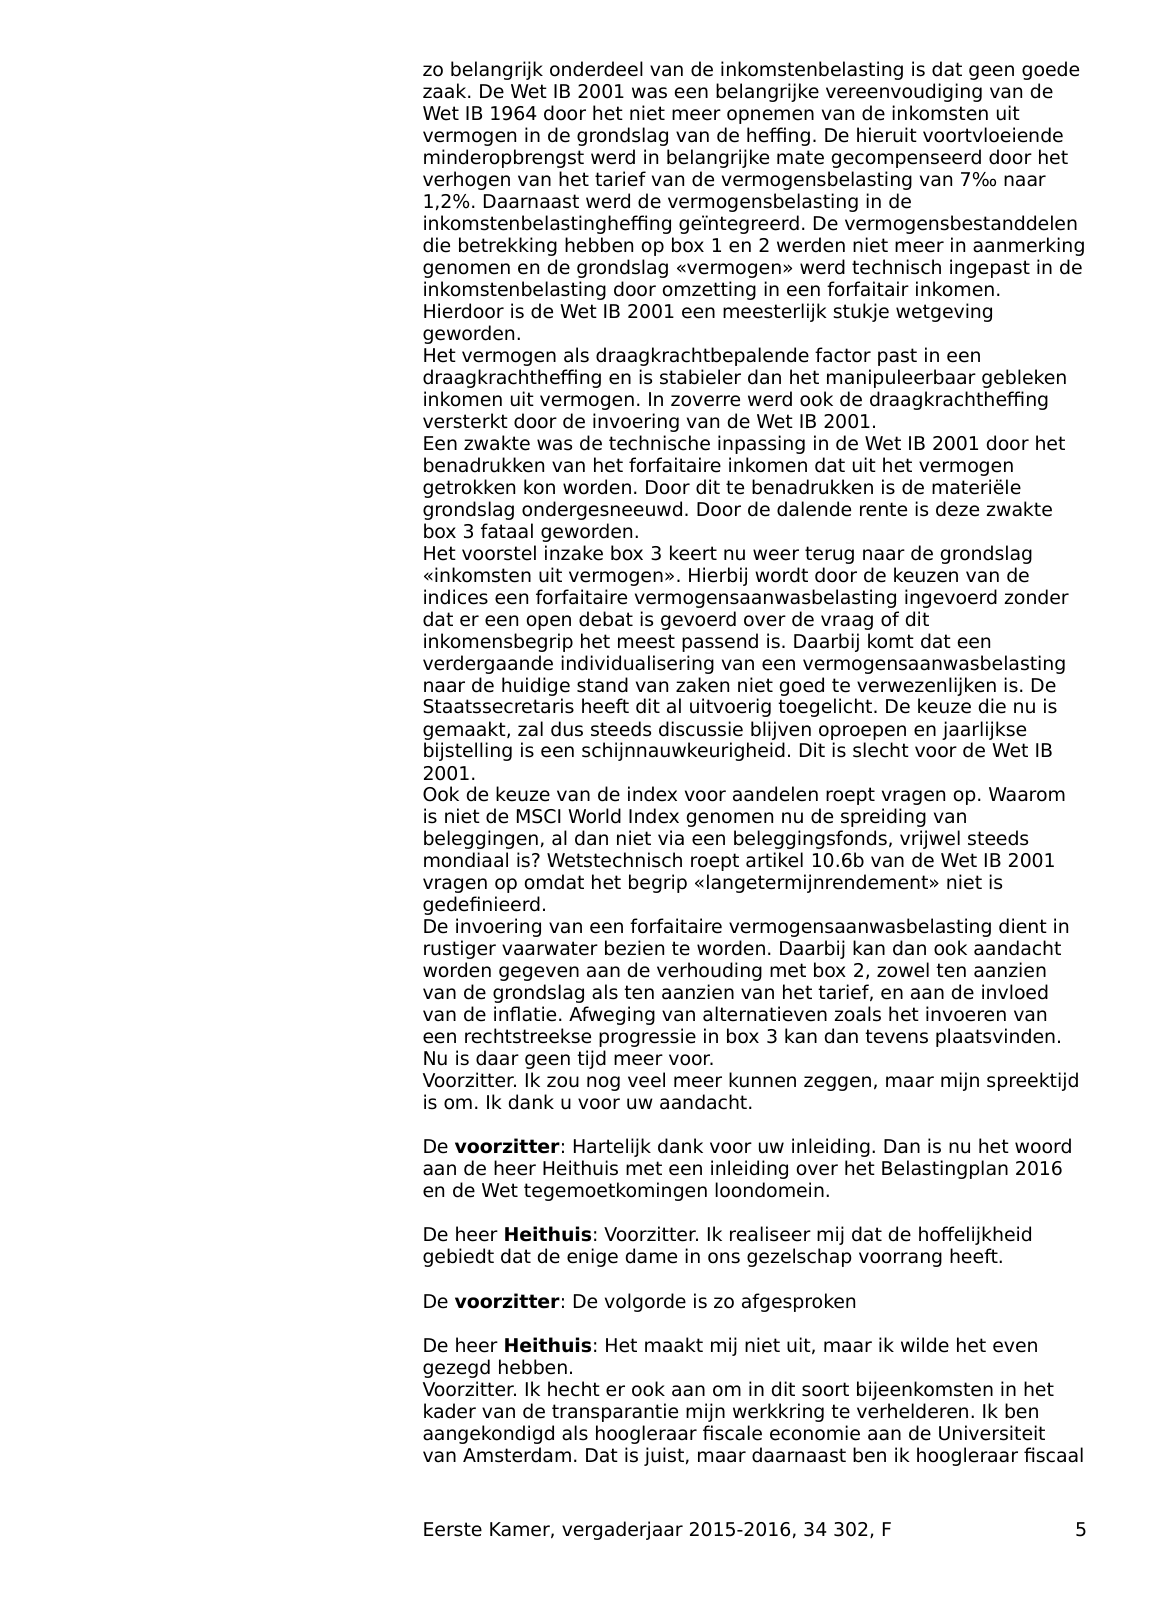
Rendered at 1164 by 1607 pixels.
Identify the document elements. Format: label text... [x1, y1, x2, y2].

text De heer Heithuis: Voorzitter. Ik realiseer mij dat de hoffelijkheid gebiedt dat de enige dame in ons gezelschap voorrang heeft. [422, 1224, 1087, 1268]
text De voorzitter: Hartelijk dank voor uw inleiding. Dan is nu het woord aan de heer Heithuis met een inleiding over het Belastingplan 2016 en de Wet tegemoetkomingen loondomein. [422, 1136, 1087, 1202]
text De heer Heithuis: Het maakt mij niet uit, maar ik wilde het even gezegd hebben. [422, 1335, 1087, 1379]
text Een zwakte was de technische inpassing in de Wet IB 2001 door het benadrukken van het forfaitaire inkomen dat uit het vermogen getrokken kon worden. Door dit te benadrukken is de materiële grondslag ondergesneeuwd. Door de dalende rente is deze zwakte box 3 fataal geworden. [422, 433, 1087, 543]
text Het vermogen als draagkrachtbepalende factor past in een draagkrachtheffing en is stabieler dan het manipuleerbaar gebleken inkomen uit vermogen. In zoverre werd ook de draagkrachtheffing versterkt door de invoering van de Wet IB 2001. [422, 345, 1087, 433]
text De voorzitter: De volgorde is zo afgesproken [422, 1291, 1087, 1312]
text zo belangrijk onderdeel van de inkomstenbelasting is dat geen goede zaak. De Wet IB 2001 was een belangrijke vereenvoudiging van de Wet IB 1964 door het niet meer opnemen van de inkomsten uit vermogen in de grondslag van de heffing. De hieruit voortvloeiende minderopbrengst werd in belangrijke mate gecompenseerd door het verhogen van het tarief van de vermogensbelasting van 7‰ naar 1,2%. Daarnaast werd de vermogensbelasting in de inkomstenbelastingheffing geïntegreerd. De vermogensbestanddelen die betrekking hebben op box 1 en 2 werden niet meer in aanmerking genomen en de grondslag «vermogen» werd technisch ingepast in de inkomstenbelasting door omzetting in een forfaitair inkomen. Hierdoor is de Wet IB 2001 een meesterlijk stukje wetgeving geworden. [422, 59, 1087, 345]
text Voorzitter. Ik zou nog veel meer kunnen zeggen, maar mijn spreektijd is om. Ik dank u voor uw aandacht. [422, 1070, 1087, 1114]
text Het voorstel inzake box 3 keert nu weer terug naar de grondslag «inkomsten uit vermogen». Hierbij wordt door de keuzen van de indices een forfaitaire vermogensaanwasbelasting ingevoerd zonder dat er een open debat is gevoerd over de vraag of dit inkomensbegrip het meest passend is. Daarbij komt dat een verdergaande individualisering van een vermogensaanwasbelasting naar de huidige stand van zaken niet goed te verwezenlijken is. De Staatssecretaris heeft dit al uitvoerig toegelicht. De keuze die nu is gemaakt, zal dus steeds discussie blijven oproepen en jaarlijkse bijstelling is een schijnnauwkeurigheid. Dit is slecht voor de Wet IB 2001. [422, 543, 1087, 784]
text Ook de keuze van de index voor aandelen roept vragen op. Waarom is niet de MSCI World Index genomen nu de spreiding van beleggingen, al dan niet via een beleggingsfonds, vrijwel steeds mondiaal is? Wetstechnisch roept artikel 10.6b van de Wet IB 2001 vragen op omdat het begrip «langetermijnrendement» niet is gedefinieerd. [422, 784, 1087, 916]
text Voorzitter. Ik hecht er ook aan om in dit soort bijeenkomsten in het kader van de transparantie mijn werkkring te verhelderen. Ik ben aangekondigd als hoogleraar fiscale economie aan de Universiteit van Amsterdam. Dat is juist, maar daarnaast ben ik hoogleraar fiscaal [422, 1379, 1087, 1467]
text De invoering van een forfaitaire vermogensaanwasbelasting dient in rustiger vaarwater bezien te worden. Daarbij kan dan ook aandacht worden gegeven aan de verhouding met box 2, zowel ten aanzien van de grondslag als ten aanzien van het tarief, en aan de invloed van de inflatie. Afweging van alternatieven zoals het invoeren van een rechtstreekse progressie in box 3 kan dan tevens plaatsvinden. Nu is daar geen tijd meer voor. [422, 916, 1087, 1070]
